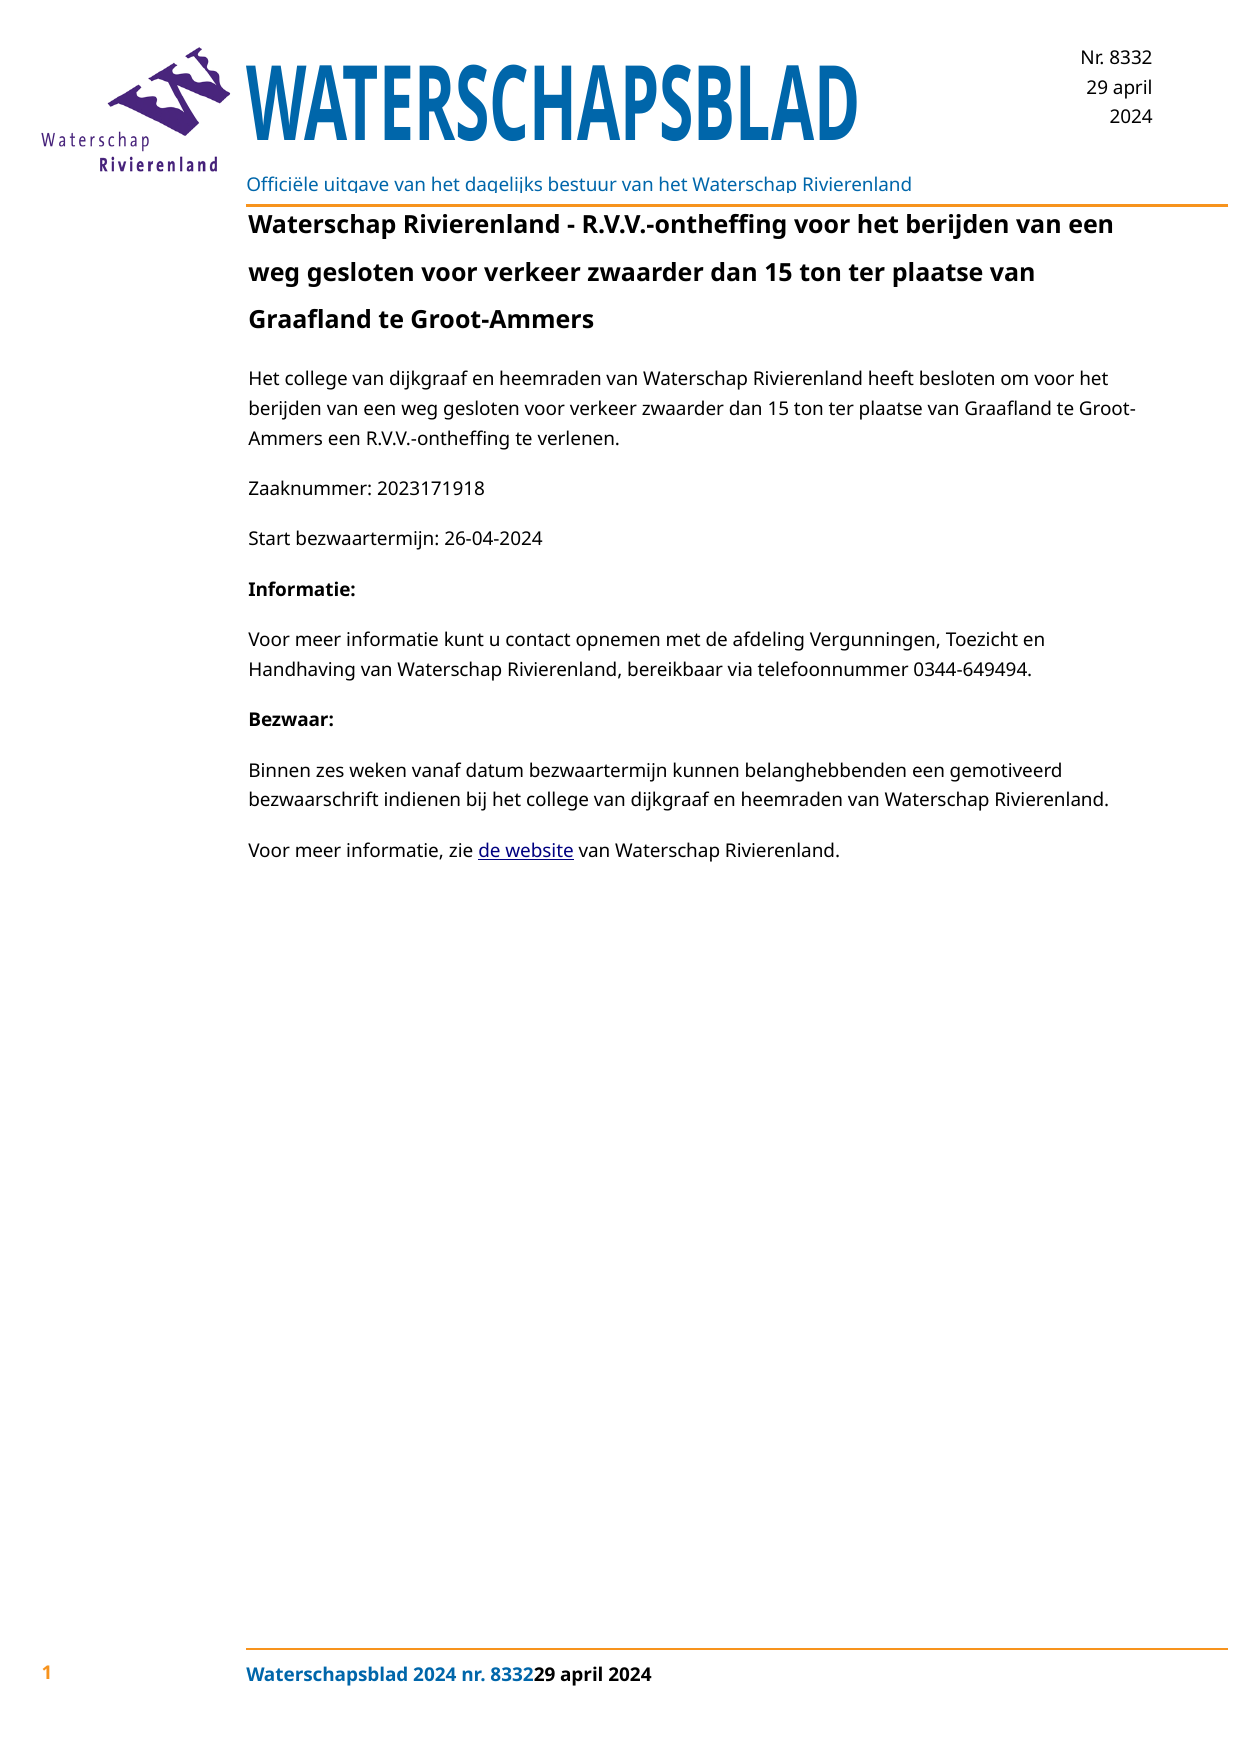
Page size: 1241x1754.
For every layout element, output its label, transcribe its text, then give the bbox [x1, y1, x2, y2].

text Voor meer informatie, zie de website van Waterschap Rivierenland. [248, 837, 1152, 862]
text Waterschap Rivierenland - R.V.V.-ontheffing voor het berijden van een weg gesloten voor verkeer zwaarder dan 15 ton ter plaatse van Graafland te Groot-Ammers [248, 207, 1152, 336]
picture [41, 47, 231, 172]
text Zaaknummer: 2023171918 [248, 475, 1152, 501]
text Informatie: [248, 576, 1152, 602]
text Binnen zes weken vanaf datum bezwaartermijn kunnen belanghebbenden een gemotiveerd bezwaarschrift indienen bij het college van dijkgraaf en heemraden van Waterschap Rivierenland. [248, 757, 1152, 812]
text Voor meer informatie kunt u contact opnemen met de afdeling Vergunningen, Toezicht en Handhaving van Waterschap Rivierenland, bereikbaar via telefoonnummer 0344-649494. [248, 626, 1152, 682]
text Bezwaar: [248, 706, 1152, 732]
text Start bezwaartermijn: 26-04-2024 [248, 526, 1152, 551]
text Het college van dijkgraaf en heemraden van Waterschap Rivierenland heeft besloten om voor het berijden van een weg gesloten voor verkeer zwaarder dan 15 ton ter plaatse van Graafland te Groot-Ammers een R.V.V.-ontheffing te verlenen. [248, 366, 1152, 450]
